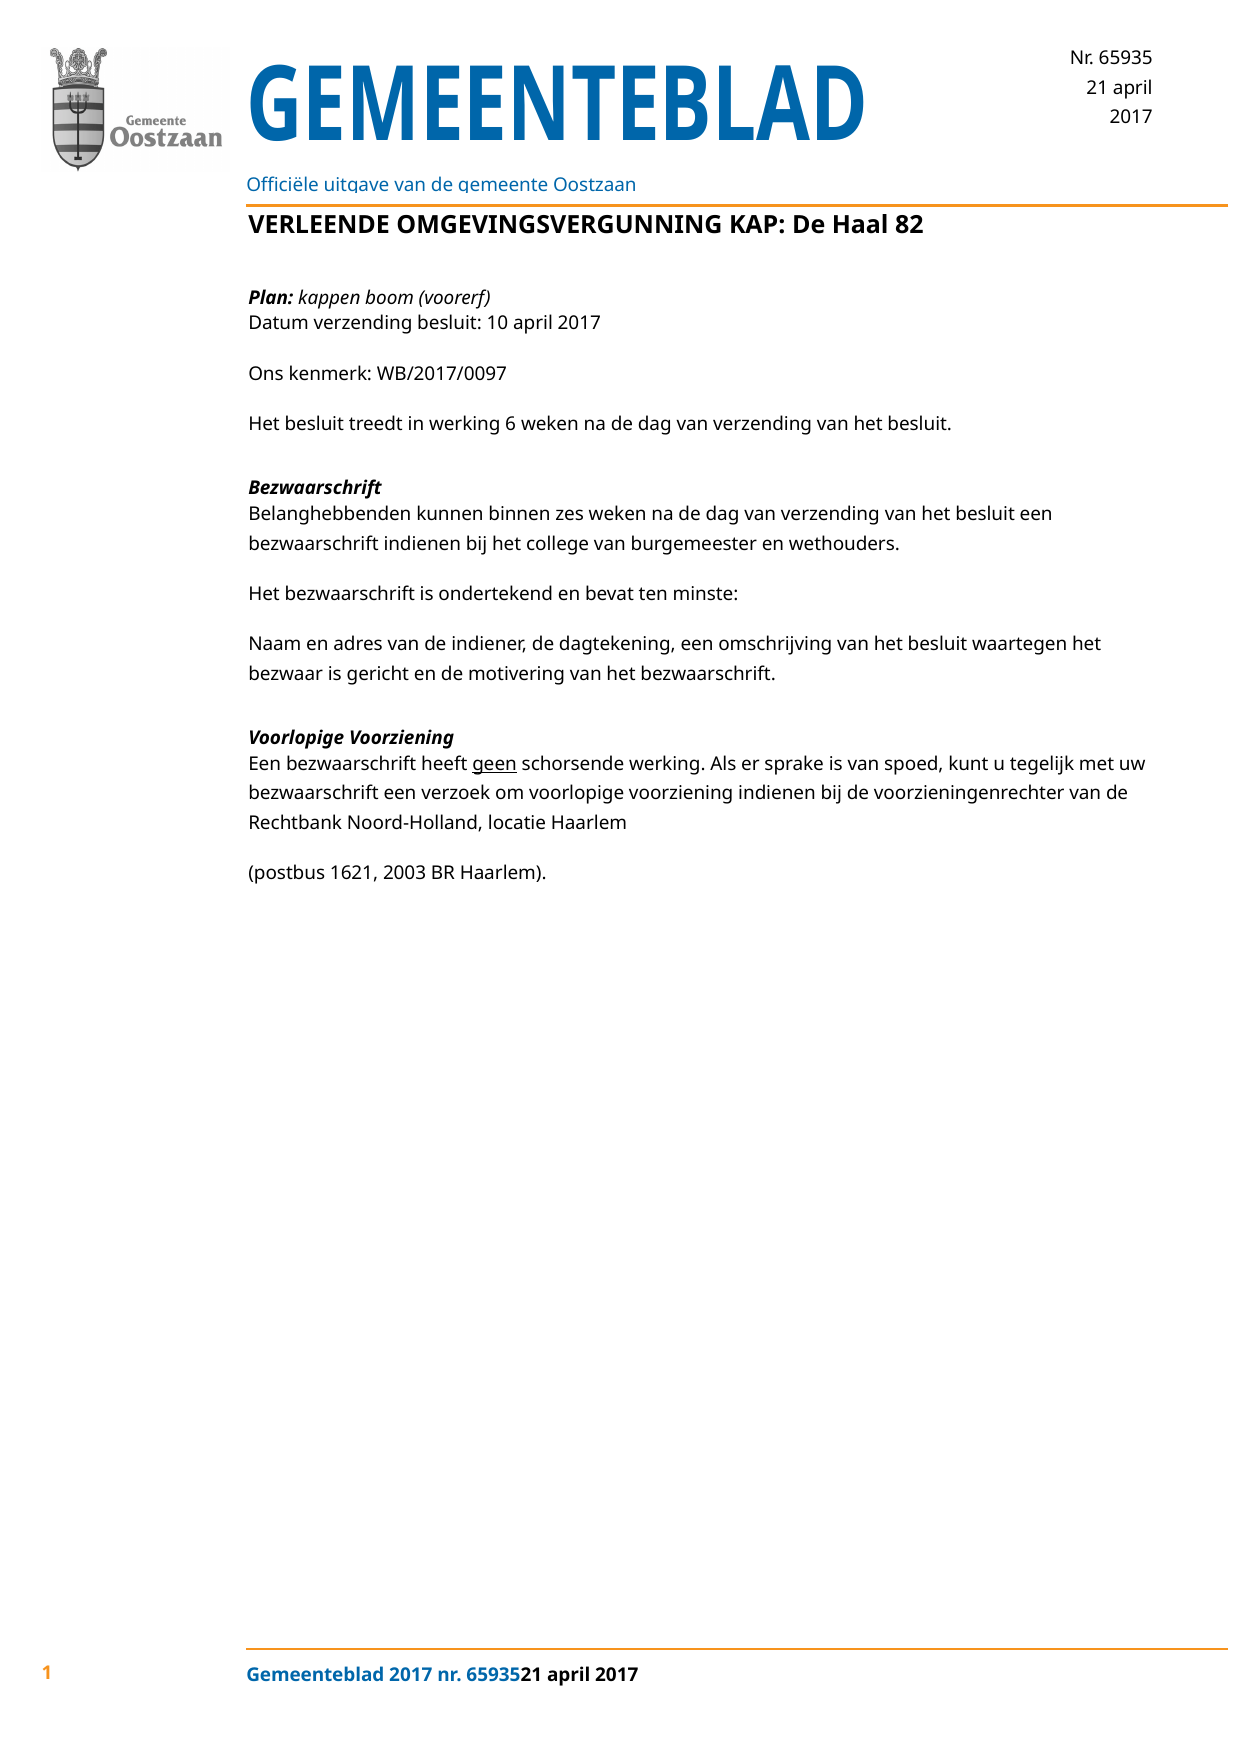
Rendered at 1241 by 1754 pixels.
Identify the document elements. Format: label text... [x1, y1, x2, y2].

text Een bezwaarschrift heeft geen schorsende werking. Als er sprake is van spoed, kunt u tegelijk met uw bezwaarschrift een verzoek om voorlopige voorziening indienen bij de voorzieningenrechter van de Rechtbank Noord-Holland, locatie Haarlem [248, 750, 1152, 835]
text Ons kenmerk: WB/2017/0097 [248, 360, 1152, 386]
text Het bezwaarschrift is ondertekend en bevat ten minste: [248, 580, 1152, 606]
text Het besluit treedt in werking 6 weken na de dag van verzending van het besluit. [248, 410, 1152, 436]
text Bezwaarschrift [248, 474, 1152, 500]
text Plan: kappen boom (voorerf) [248, 284, 1152, 309]
text Datum verzending besluit: 10 april 2017 [248, 309, 1152, 335]
text Naam en adres van de indiener, de dagtekening, een omschrijving van het besluit waartegen het bezwaar is gericht en de motivering van het bezwaarschrift. [248, 631, 1152, 686]
text (postbus 1621, 2003 BR Haarlem). [248, 859, 1152, 885]
picture [41, 47, 231, 172]
text VERLEENDE OMGEVINGSVERGUNNING KAP: De Haal 82 [248, 207, 1152, 241]
text Voorlopige Voorziening [248, 724, 1152, 750]
text Belanghebbenden kunnen binnen zes weken na de dag van verzending van het besluit een bezwaarschrift indienen bij het college van burgemeester en wethouders. [248, 500, 1152, 555]
